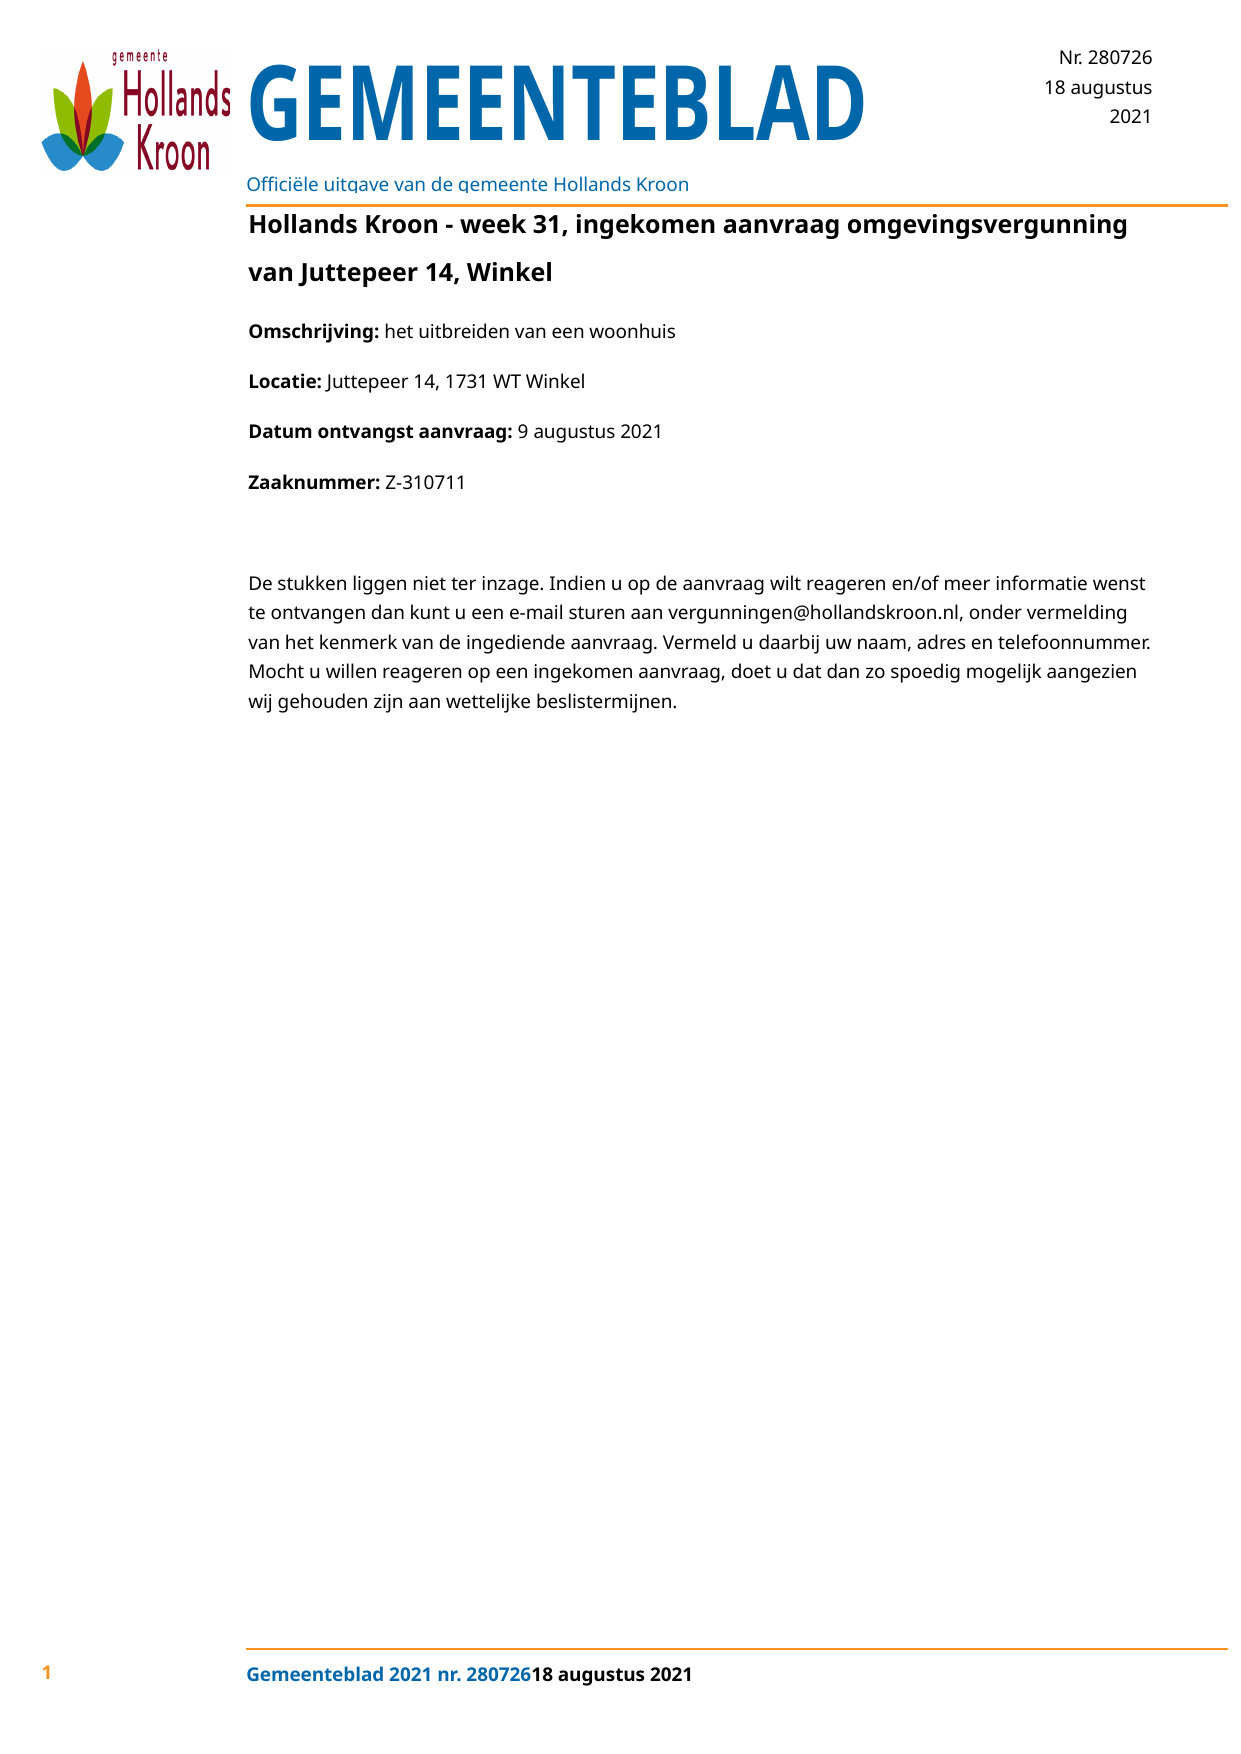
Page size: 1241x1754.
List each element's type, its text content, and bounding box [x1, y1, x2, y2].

picture [41, 47, 231, 172]
text Omschrijving: het uitbreiden van een woonhuis [248, 318, 1152, 344]
text Zaaknummer: Z-310711 [248, 469, 1152, 495]
text Locatie: Juttepeer 14, 1731 WT Winkel [248, 368, 1152, 394]
text Datum ontvangst aanvraag: 9 augustus 2021 [248, 419, 1152, 444]
text Hollands Kroon - week 31, ingekomen aanvraag omgevingsvergunning van Juttepeer 14, Winkel [248, 207, 1152, 288]
text De stukken liggen niet ter inzage. Indien u op de aanvraag wilt reageren en/of meer informatie wenst te ontvangen dan kunt u een e-mail sturen aan vergunningen@hollandskroon.nl, onder vermelding van het kenmerk van de ingediende aanvraag. Vermeld u daarbij uw naam, adres en telefoonnummer. Mocht u willen reageren op een ingekomen aanvraag, doet u dat dan zo spoedig mogelijk aangezien wij gehouden zijn aan wettelijke beslistermijnen. [248, 570, 1152, 714]
